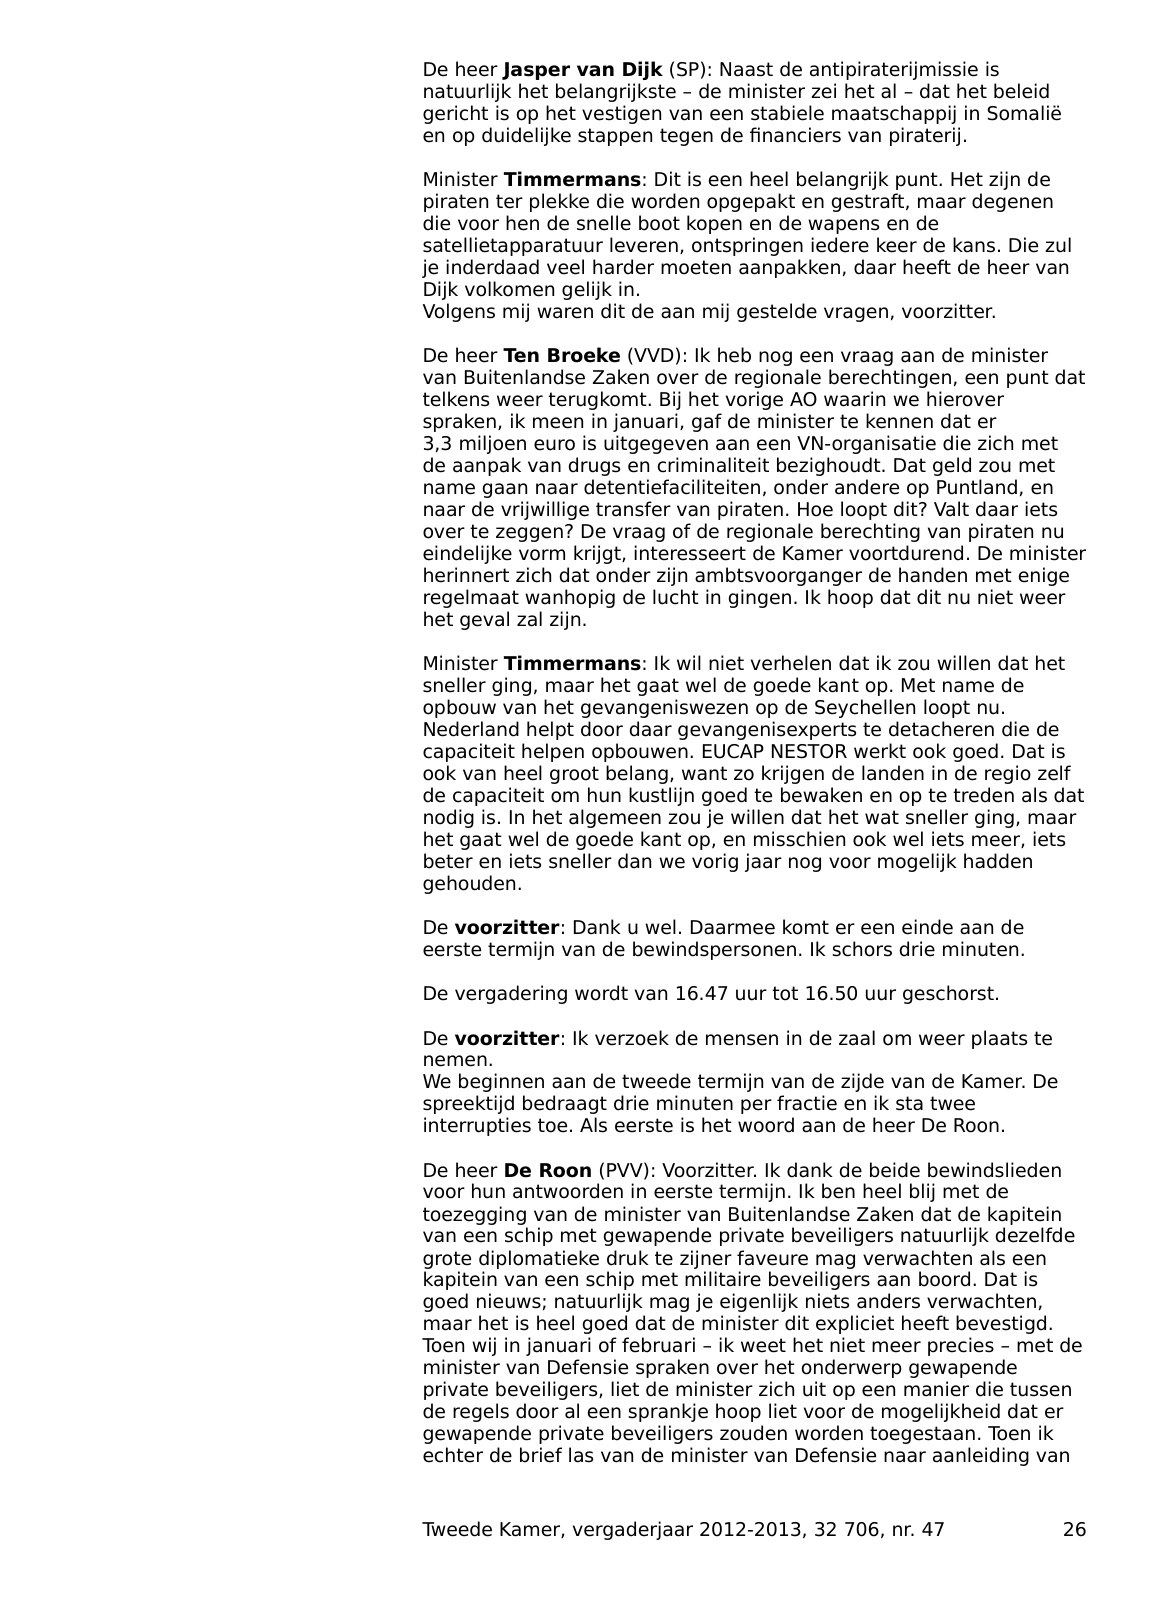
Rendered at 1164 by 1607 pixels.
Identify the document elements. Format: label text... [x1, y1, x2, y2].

text De vergadering wordt van 16.47 uur tot 16.50 uur geschorst. [422, 983, 1087, 1005]
text De heer De Roon (PVV): Voorzitter. Ik dank de beide bewindslieden voor hun antwoorden in eerste termijn. Ik ben heel blij met de toezegging van de minister van Buitenlandse Zaken dat de kapitein van een schip met gewapende private beveiligers natuurlijk dezelfde grote diplomatieke druk te zijner faveure mag verwachten als een kapitein van een schip met militaire beveiligers aan boord. Dat is goed nieuws; natuurlijk mag je eigenlijk niets anders verwachten, maar het is heel goed dat de minister dit expliciet heeft bevestigd. [422, 1159, 1087, 1335]
text Volgens mij waren dit de aan mij gestelde vragen, voorzitter. [422, 301, 1087, 323]
text De heer Jasper van Dijk (SP): Naast de antipiraterijmissie is natuurlijk het belangrijkste – de minister zei het al – dat het beleid gericht is op het vestigen van een stabiele maatschappij in Somalië en op duidelijke stappen tegen de financiers van piraterij. [422, 59, 1087, 147]
text Toen wij in januari of februari – ik weet het niet meer precies – met de minister van Defensie spraken over het onderwerp gewapende private beveiligers, liet de minister zich uit op een manier die tussen de regels door al een sprankje hoop liet voor de mogelijkheid dat er gewapende private beveiligers zouden worden toegestaan. Toen ik echter de brief las van de minister van Defensie naar aanleiding van [422, 1335, 1087, 1467]
text De heer Ten Broeke (VVD): Ik heb nog een vraag aan de minister van Buitenlandse Zaken over de regionale berechtingen, een punt dat telkens weer terugkomt. Bij het vorige AO waarin we hierover spraken, ik meen in januari, gaf de minister te kennen dat er 3,3 miljoen euro is uitgegeven aan een VN-organisatie die zich met de aanpak van drugs en criminaliteit bezighoudt. Dat geld zou met name gaan naar detentiefaciliteiten, onder andere op Puntland, en naar de vrijwillige transfer van piraten. Hoe loopt dit? Valt daar iets over te zeggen? De vraag of de regionale berechting van piraten nu eindelijke vorm krijgt, interesseert de Kamer voortdurend. De minister herinnert zich dat onder zijn ambtsvoorganger de handen met enige regelmaat wanhopig de lucht in gingen. Ik hoop dat dit nu niet weer het geval zal zijn. [422, 345, 1087, 631]
text De voorzitter: Dank u wel. Daarmee komt er een einde aan de eerste termijn van de bewindspersonen. Ik schors drie minuten. [422, 917, 1087, 961]
text Minister Timmermans: Ik wil niet verhelen dat ik zou willen dat het sneller ging, maar het gaat wel de goede kant op. Met name de opbouw van het gevangeniswezen op de Seychellen loopt nu. Nederland helpt door daar gevangenisexperts te detacheren die de capaciteit helpen opbouwen. EUCAP NESTOR werkt ook goed. Dat is ook van heel groot belang, want zo krijgen de landen in de regio zelf de capaciteit om hun kustlijn goed te bewaken en op te treden als dat nodig is. In het algemeen zou je willen dat het wat sneller ging, maar het gaat wel de goede kant op, en misschien ook wel iets meer, iets beter en iets sneller dan we vorig jaar nog voor mogelijk hadden gehouden. [422, 653, 1087, 895]
text Minister Timmermans: Dit is een heel belangrijk punt. Het zijn de piraten ter plekke die worden opgepakt en gestraft, maar degenen die voor hen de snelle boot kopen en de wapens en de satellietapparatuur leveren, ontspringen iedere keer de kans. Die zul je inderdaad veel harder moeten aanpakken, daar heeft de heer van Dijk volkomen gelijk in. [422, 169, 1087, 301]
text We beginnen aan de tweede termijn van de zijde van de Kamer. De spreektijd bedraagt drie minuten per fractie en ik sta twee interrupties toe. Als eerste is het woord aan de heer De Roon. [422, 1071, 1087, 1137]
text De voorzitter: Ik verzoek de mensen in de zaal om weer plaats te nemen. [422, 1027, 1087, 1071]
